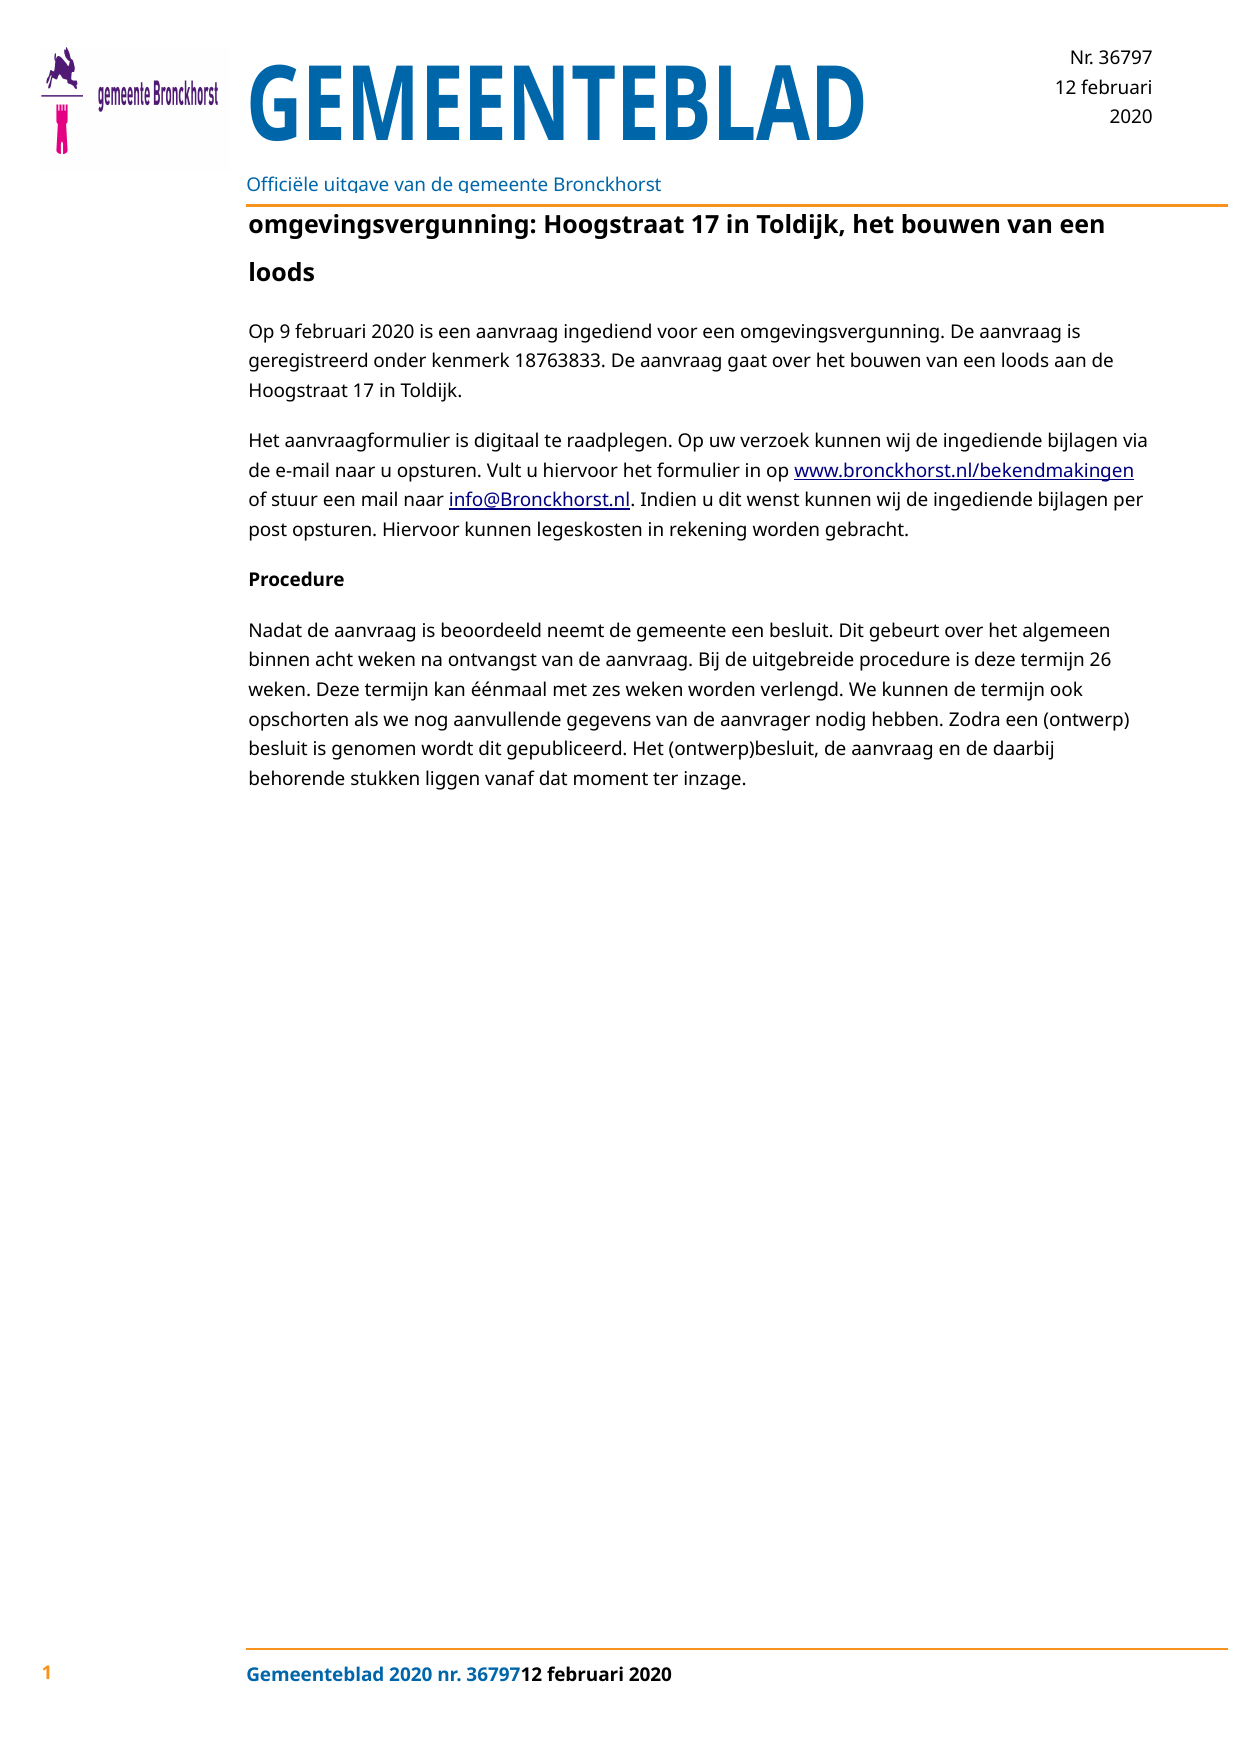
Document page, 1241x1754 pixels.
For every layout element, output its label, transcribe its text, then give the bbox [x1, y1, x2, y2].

text Het aanvraagformulier is digitaal te raadplegen. Op uw verzoek kunnen wij de ingediende bijlagen via de e-mail naar u opsturen. Vult u hiervoor het formulier in op www.bronckhorst.nl/bekendmakingen of stuur een mail naar info@Bronckhorst.nl. Indien u dit wenst kunnen wij de ingediende bijlagen per post opsturen. Hiervoor kunnen legeskosten in rekening worden gebracht. [248, 427, 1152, 542]
text omgevingsvergunning: Hoogstraat 17 in Toldijk, het bouwen van een loods [248, 207, 1152, 288]
text Procedure [248, 567, 1152, 592]
text Nadat de aanvraag is beoordeeld neemt de gemeente een besluit. Dit gebeurt over het algemeen binnen acht weken na ontvangst van de aanvraag. Bij de uitgebreide procedure is deze termijn 26 weken. Deze termijn kan éénmaal met zes weken worden verlengd. We kunnen de termijn ook opschorten als we nog aanvullende gegevens van de aanvrager nodig hebben. Zodra een (ontwerp) besluit is genomen wordt dit gepubliceerd. Het (ontwerp)besluit, de aanvraag en de daarbij behorende stukken liggen vanaf dat moment ter inzage. [248, 617, 1152, 791]
text Op 9 februari 2020 is een aanvraag ingediend voor een omgevingsvergunning. De aanvraag is geregistreerd onder kenmerk 18763833. De aanvraag gaat over het bouwen van een loods aan de Hoogstraat 17 in Toldijk. [248, 318, 1152, 403]
picture [41, 47, 231, 172]
